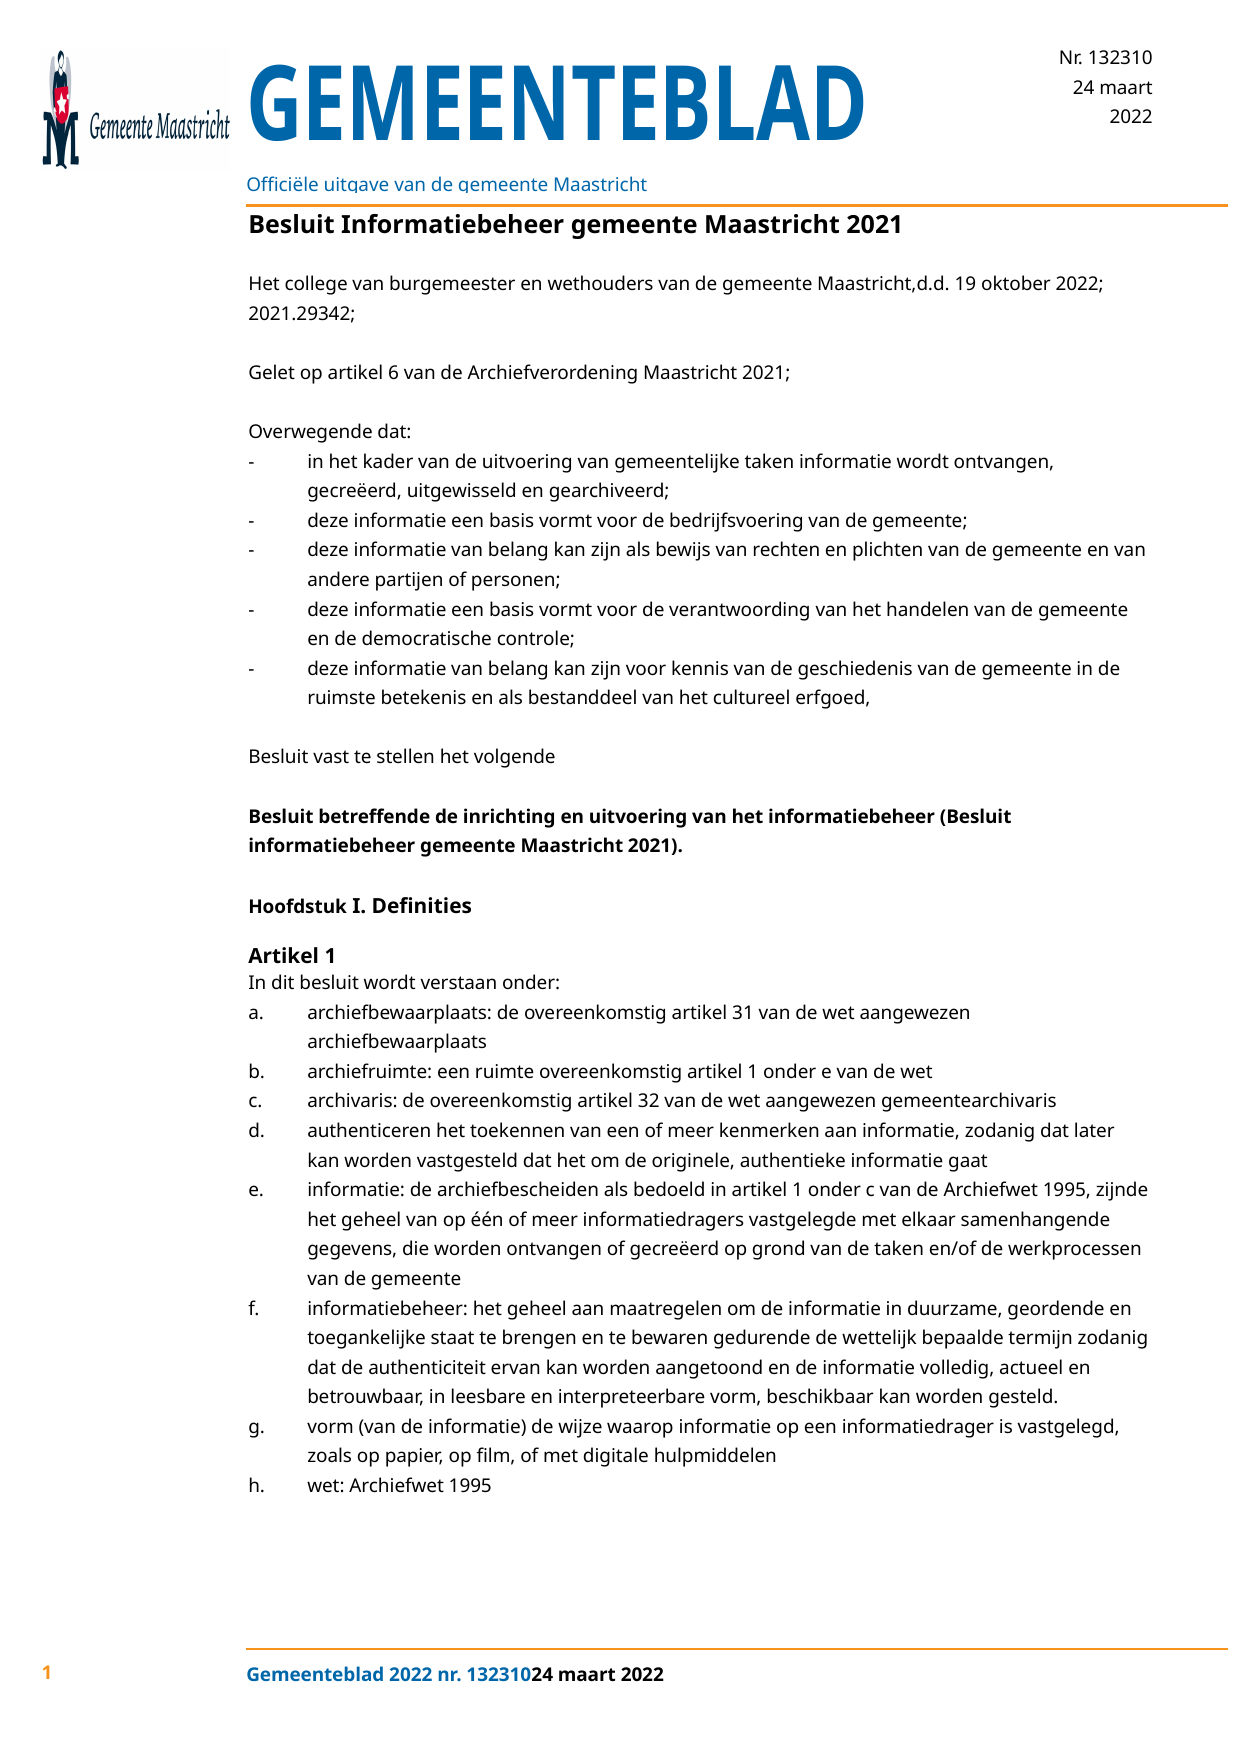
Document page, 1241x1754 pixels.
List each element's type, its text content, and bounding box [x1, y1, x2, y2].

list wet: Archiefwet 1995 [248, 1472, 1152, 1498]
text In dit besluit wordt verstaan onder: [248, 969, 1152, 995]
list deze informatie van belang kan zijn als bewijs van rechten en plichten van de gemeente en van andere partijen of personen; [248, 537, 1152, 592]
list deze informatie van belang kan zijn voor kennis van de geschiedenis van de gemeente in de ruimste betekenis en als bestanddeel van het cultureel erfgoed, [248, 655, 1152, 710]
list informatie: de archiefbescheiden als bedoeld in artikel 1 onder c van de Archiefwet 1995, zijnde het geheel van op één of meer informatiedragers vastgelegde met elkaar samenhangende gegevens, die worden ontvangen of gecreëerd op grond van de taken en/of de werkprocessen van de gemeente [248, 1176, 1152, 1291]
list vorm (van de informatie) de wijze waarop informatie op een informatiedrager is vastgelegd, zoals op papier, op film, of met digitale hulpmiddelen [248, 1413, 1152, 1468]
list authenticeren het toekennen van een of meer kenmerken aan informatie, zodanig dat later kan worden vastgesteld dat het om de originele, authentieke informatie gaat [248, 1117, 1152, 1172]
list informatiebeheer: het geheel aan maatregelen om de informatie in duurzame, geordende en toegankelijke staat te brengen en te bewaren gedurende de wettelijk bepaalde termijn zodanig dat de authenticiteit ervan kan worden aangetoond en de informatie volledig, actueel en betrouwbaar, in leesbare en interpreteerbare vorm, beschikbaar kan worden gesteld. [248, 1295, 1152, 1409]
list archiefruimte: een ruimte overeenkomstig artikel 1 onder e van de wet [248, 1058, 1152, 1084]
list archiefbewaarplaats: de overeenkomstig artikel 31 van de wet aangewezen archiefbewaarplaats [248, 999, 1152, 1054]
picture [41, 47, 231, 172]
text Artikel 1 [248, 941, 1152, 969]
text Besluit betreffende de inrichting en uitvoering van het informatiebeheer (Besluit informatiebeheer gemeente Maastricht 2021). [248, 803, 1152, 858]
text Gelet op artikel 6 van de Archiefverordening Maastricht 2021; [248, 359, 1152, 385]
text Besluit vast te stellen het volgende [248, 744, 1152, 769]
text Het college van burgemeester en wethouders van de gemeente Maastricht,d.d. 19 oktober 2022; 2021.29342; [248, 270, 1152, 326]
text Hoofdstuk I. Definities [248, 892, 1152, 920]
list deze informatie een basis vormt voor de bedrijfsvoering van de gemeente; [248, 507, 1152, 533]
text Overwegende dat: [248, 418, 1152, 444]
text Besluit Informatiebeheer gemeente Maastricht 2021 [248, 207, 1152, 241]
list deze informatie een basis vormt voor de verantwoording van het handelen van de gemeente en de democratische controle; [248, 596, 1152, 651]
list archivaris: de overeenkomstig artikel 32 van de wet aangewezen gemeentearchivaris [248, 1088, 1152, 1113]
list in het kader van de uitvoering van gemeentelijke taken informatie wordt ontvangen, gecreëerd, uitgewisseld en gearchiveerd; [248, 448, 1152, 503]
